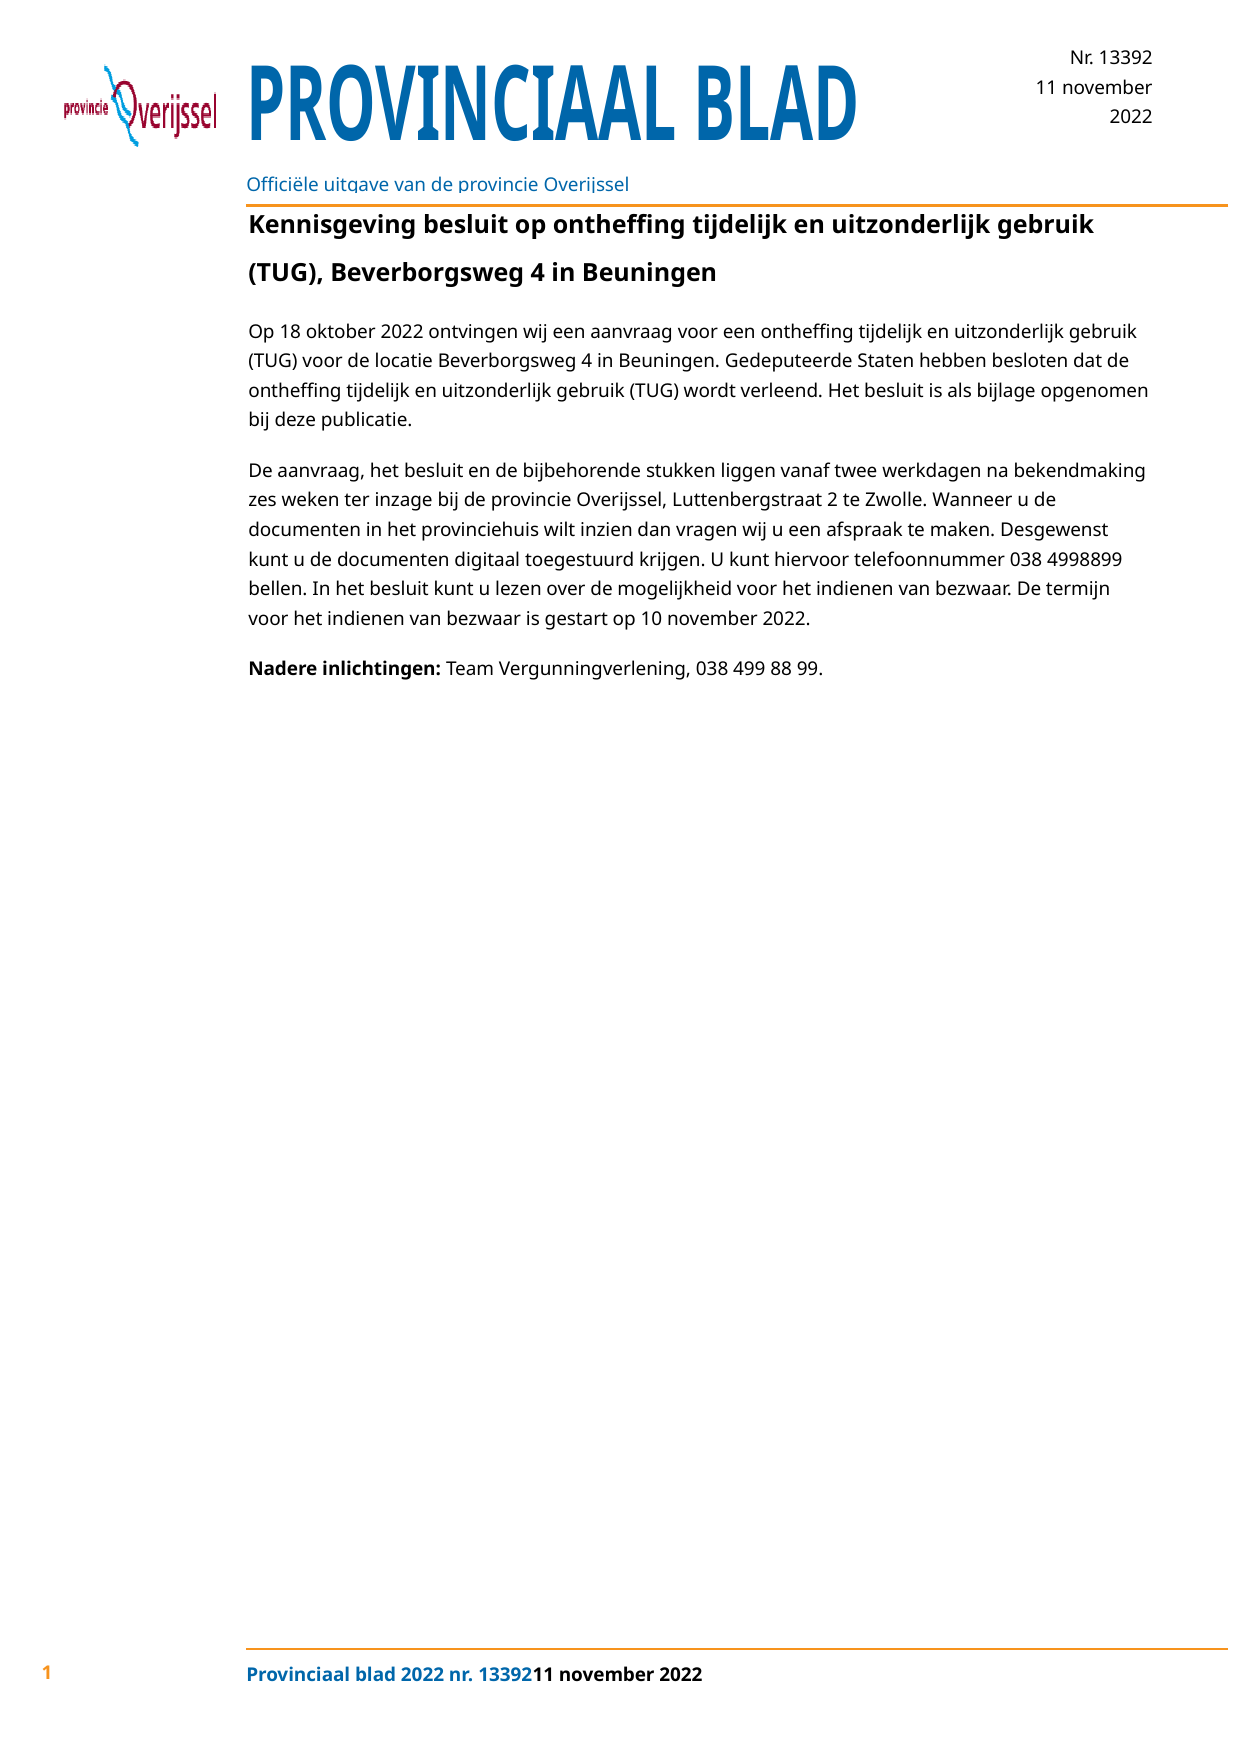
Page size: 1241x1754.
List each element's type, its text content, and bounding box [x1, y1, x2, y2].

text Op 18 oktober 2022 ontvingen wij een aanvraag voor een ontheffing tijdelijk en uitzonderlijk gebruik (TUG) voor de locatie Beverborgsweg 4 in Beuningen. Gedeputeerde Staten hebben besloten dat de ontheffing tijdelijk en uitzonderlijk gebruik (TUG) wordt verleend. Het besluit is als bijlage opgenomen bij deze publicatie. [248, 318, 1152, 432]
text De aanvraag, het besluit en de bijbehorende stukken liggen vanaf twee werkdagen na bekendmaking zes weken ter inzage bij de provincie Overijssel, Luttenbergstraat 2 te Zwolle. Wanneer u de documenten in het provinciehuis wilt inzien dan vragen wij u een afspraak te maken. Desgewenst kunt u de documenten digitaal toegestuurd krijgen. U kunt hiervoor telefoonnummer 038 4998899 bellen. In het besluit kunt u lezen over de mogelijkheid voor het indienen van bezwaar. De termijn voor het indienen van bezwaar is gestart op 10 november 2022. [248, 457, 1152, 631]
text Kennisgeving besluit op ontheffing tijdelijk en uitzonderlijk gebruik (TUG), Beverborgsweg 4 in Beuningen [248, 207, 1152, 288]
text Nadere inlichtingen: Team Vergunningverlening, 038 499 88 99. [248, 655, 1152, 681]
picture [41, 47, 231, 172]
